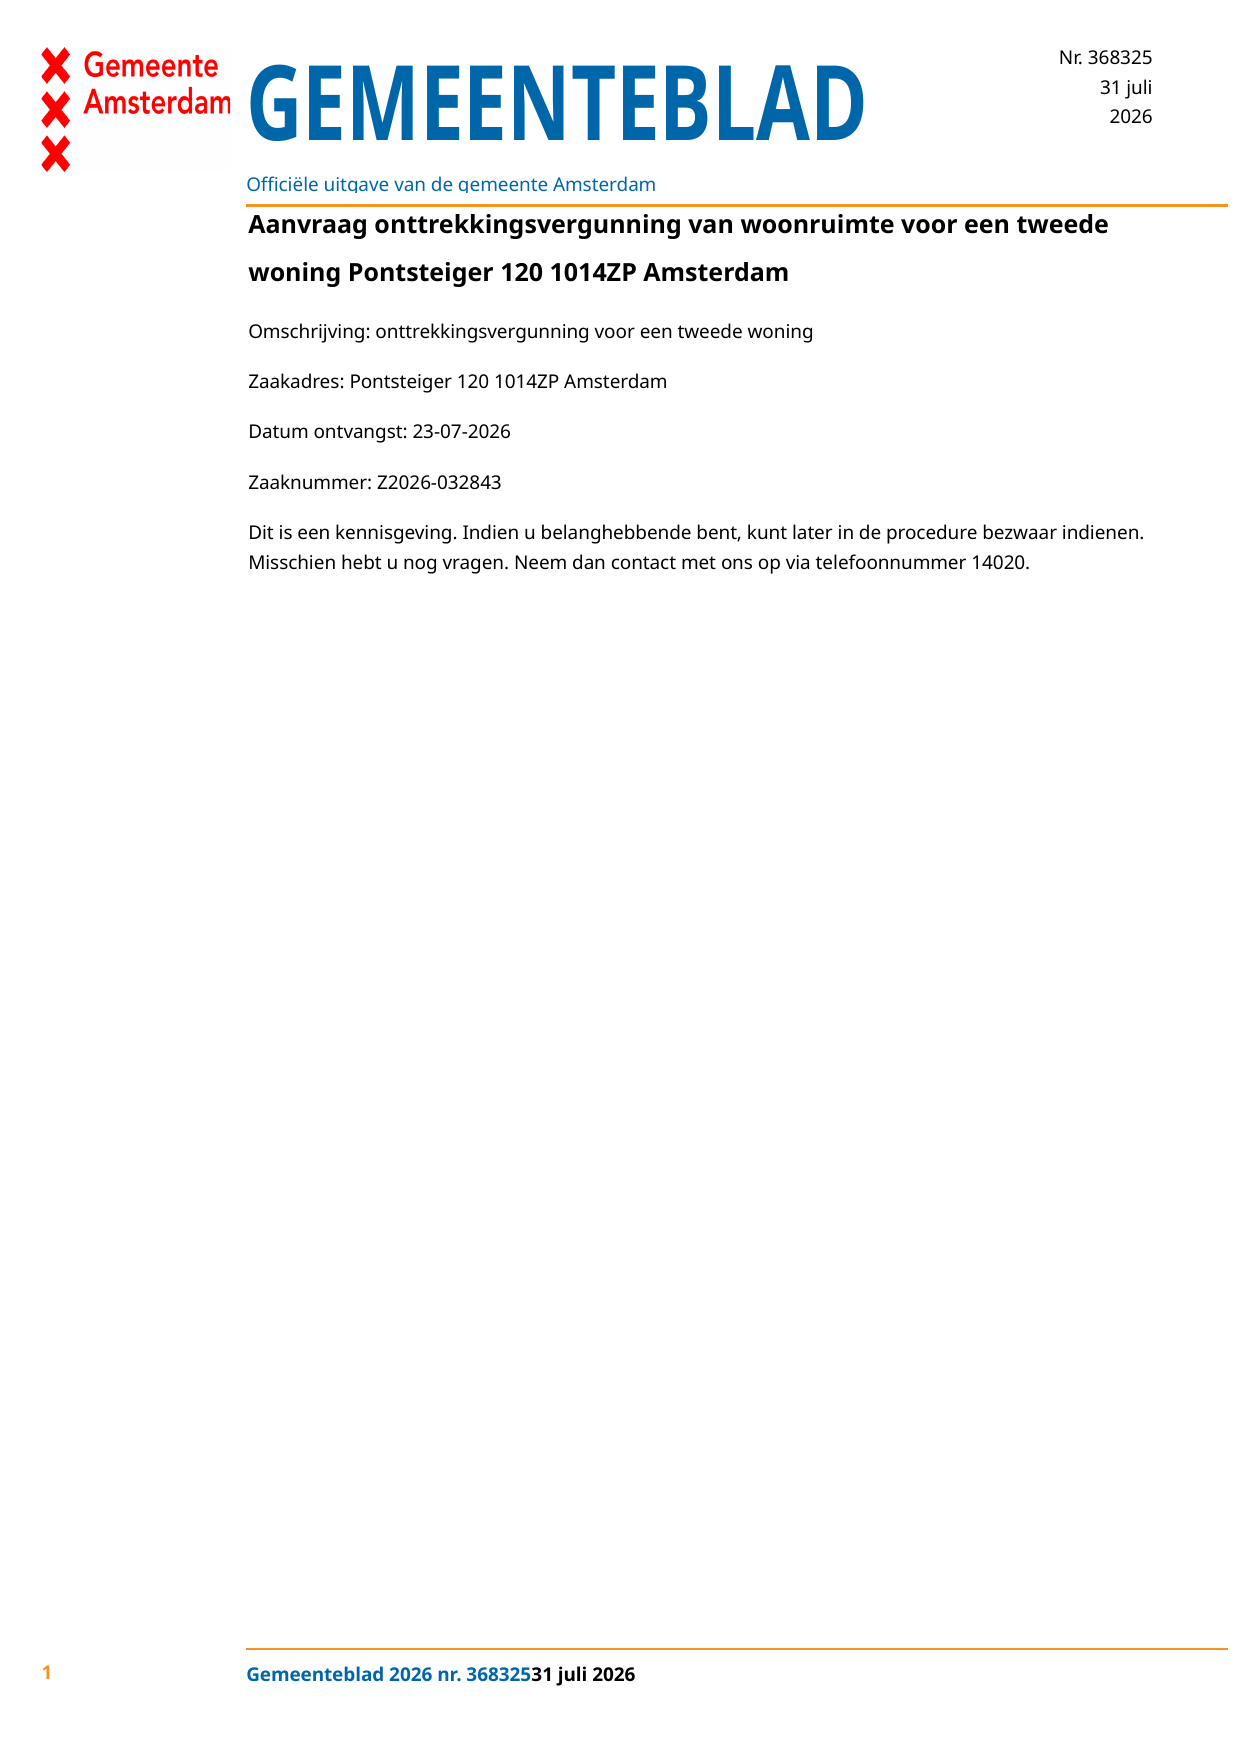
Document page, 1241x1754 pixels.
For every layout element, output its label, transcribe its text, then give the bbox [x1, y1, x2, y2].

picture [41, 47, 231, 172]
text Zaakadres: Pontsteiger 120 1014ZP Amsterdam [248, 368, 1152, 394]
text Aanvraag onttrekkingsvergunning van woonruimte voor een tweede woning Pontsteiger 120 1014ZP Amsterdam [248, 207, 1152, 288]
text Dit is een kennisgeving. Indien u belanghebbende bent, kunt later in de procedure bezwaar indienen. Misschien hebt u nog vragen. Neem dan contact met ons op via telefoonnummer 14020. [248, 519, 1152, 575]
text Zaaknummer: Z2026-032843 [248, 469, 1152, 495]
text Datum ontvangst: 23-07-2026 [248, 419, 1152, 444]
text Omschrijving: onttrekkingsvergunning voor een tweede woning [248, 318, 1152, 344]
